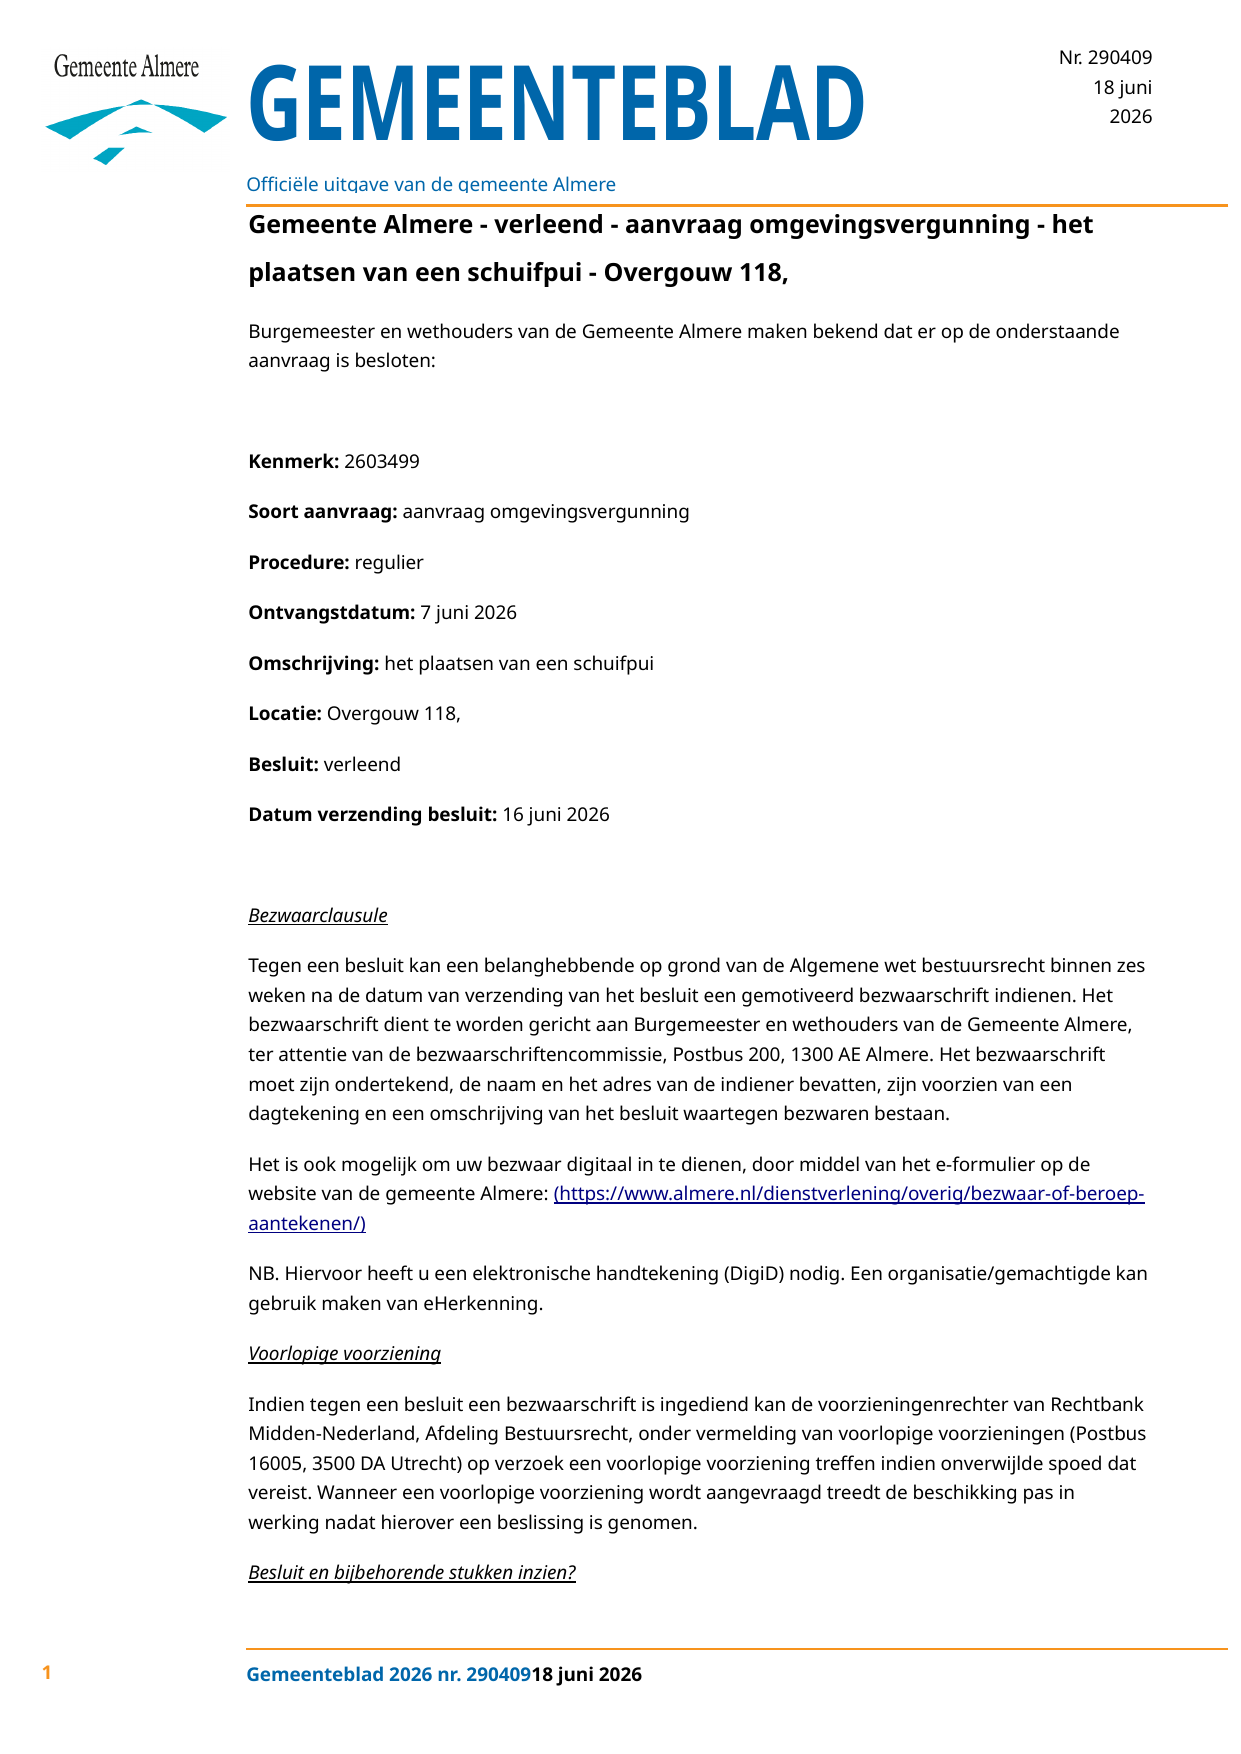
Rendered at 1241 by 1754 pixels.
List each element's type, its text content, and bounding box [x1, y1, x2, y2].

text Ontvangstdatum: 7 juni 2026 [248, 599, 1152, 625]
text Soort aanvraag: aanvraag omgevingsvergunning [248, 499, 1152, 524]
text Indien tegen een besluit een bezwaarschrift is ingediend kan de voorzieningenrechter van Rechtbank Midden-Nederland, Afdeling Bestuursrecht, onder vermelding van voorlopige voorzieningen (Postbus 16005, 3500 DA Utrecht) op verzoek een voorlopige voorziening treffen indien onverwijlde spoed dat vereist. Wanneer een voorlopige voorziening wordt aangevraagd treedt de beschikking pas in werking nadat hierover een beslissing is genomen. [248, 1391, 1152, 1535]
text Tegen een besluit kan een belanghebbende op grond van de Algemene wet bestuursrecht binnen zes weken na de datum van verzending van het besluit een gemotiveerd bezwaarschrift indienen. Het bezwaarschrift dient te worden gericht aan Burgemeester en wethouders van de Gemeente Almere, ter attentie van de bezwaarschriftencommissie, Postbus 200, 1300 AE Almere. Het bezwaarschrift moet zijn ondertekend, de naam en het adres van de indiener bevatten, zijn voorzien van een dagtekening en een omschrijving van het besluit waartegen bezwaren bestaan. [248, 952, 1152, 1126]
text Procedure: regulier [248, 549, 1152, 575]
text Besluit: verleend [248, 751, 1152, 777]
text Omschrijving: het plaatsen van een schuifpui [248, 650, 1152, 676]
text Gemeente Almere - verleend - aanvraag omgevingsvergunning - het plaatsen van een schuifpui - Overgouw 118, [248, 207, 1152, 288]
text Voorlopige voorziening [248, 1340, 1152, 1366]
text NB. Hiervoor heeft u een elektronische handtekening (DigiD) nodig. Een organisatie/gemachtigde kan gebruik maken van eHerkenning. [248, 1260, 1152, 1316]
text Bezwaarclausule [248, 902, 1152, 928]
picture [41, 47, 231, 172]
text Burgemeester en wethouders van de Gemeente Almere maken bekend dat er op de onderstaande aanvraag is besloten: [248, 318, 1152, 373]
text Datum verzending besluit: 16 juni 2026 [248, 801, 1152, 827]
text Locatie: Overgouw 118, [248, 700, 1152, 726]
text Besluit en bijbehorende stukken inzien? [248, 1559, 1152, 1585]
text Kenmerk: 2603499 [248, 448, 1152, 474]
text Het is ook mogelijk om uw bezwaar digitaal in te dienen, door middel van het e-formulier op de website van de gemeente Almere: (https://www.almere.nl/dienstverlening/overig/bezwaar-of-beroep-aantekenen/) [248, 1151, 1152, 1236]
